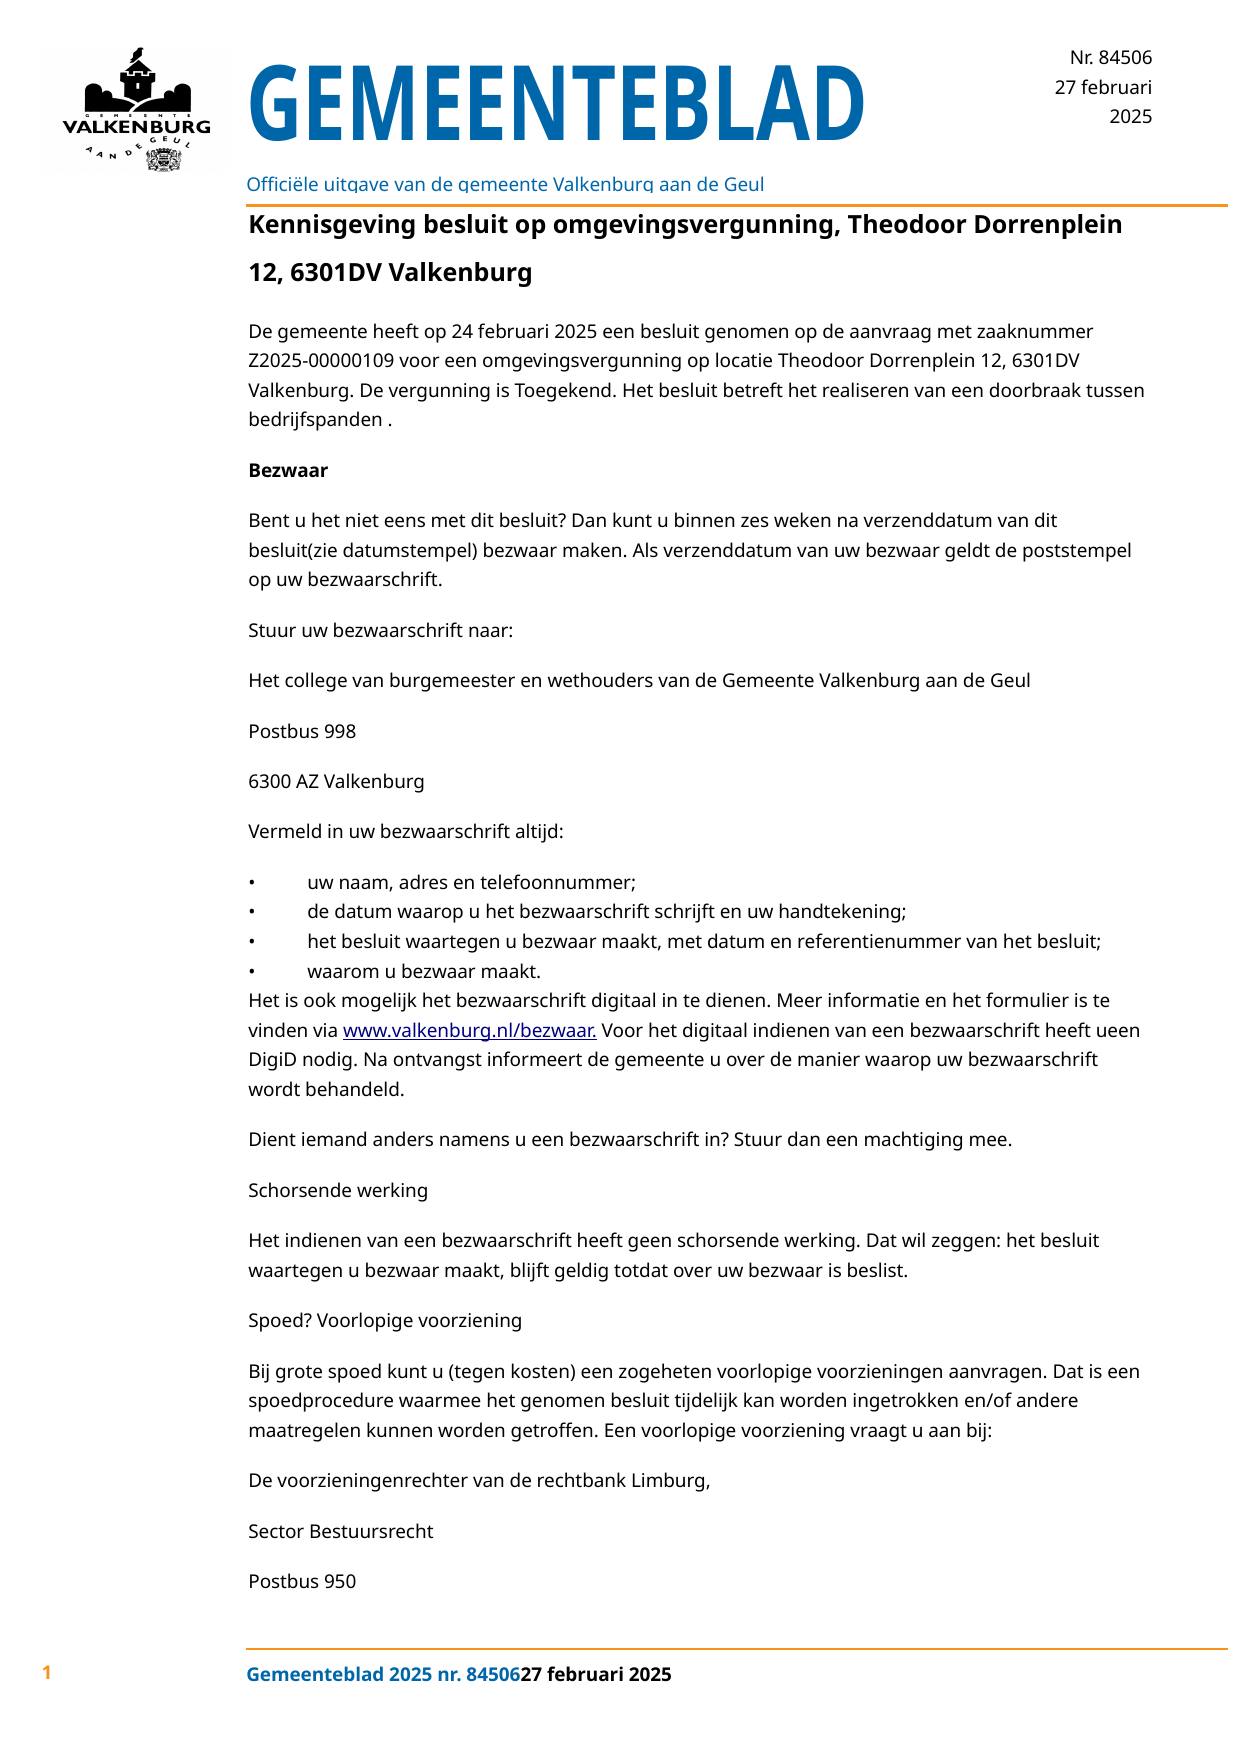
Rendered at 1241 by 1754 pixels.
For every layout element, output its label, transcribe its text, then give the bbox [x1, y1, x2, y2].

text Sector Bestuursrecht [248, 1518, 1152, 1544]
text Spoed? Voorlopige voorziening [248, 1307, 1152, 1333]
picture [41, 47, 231, 172]
text Dient iemand anders namens u een bezwaarschrift in? Stuur dan een machtiging mee. [248, 1127, 1152, 1152]
text 6300 AZ Valkenburg [248, 768, 1152, 794]
text Het college van burgemeester en wethouders van de Gemeente Valkenburg aan de Geul [248, 667, 1152, 693]
text De voorzieningenrechter van de rechtbank Limburg, [248, 1467, 1152, 1493]
list het besluit waartegen u bezwaar maakt, met datum en referentienummer van het besluit; [248, 928, 1152, 954]
text Bezwaar [248, 457, 1152, 483]
list uw naam, adres en telefoonnummer; [248, 869, 1152, 895]
text Het is ook mogelijk het bezwaarschrift digitaal in te dienen. Meer informatie en het formulier is te vinden via www.valkenburg.nl/bezwaar. Voor het digitaal indienen van een bezwaarschrift heeft ueen DigiD nodig. Na ontvangst informeert de gemeente u over de manier waarop uw bezwaarschrift wordt behandeld. [248, 987, 1152, 1102]
text Vermeld in uw bezwaarschrift altijd: [248, 819, 1152, 844]
text Bent u het niet eens met dit besluit? Dan kunt u binnen zes weken na verzenddatum van dit besluit(zie datumstempel) bezwaar maken. Als verzenddatum van uw bezwaar geldt de poststempel op uw bezwaarschrift. [248, 507, 1152, 592]
text Bij grote spoed kunt u (tegen kosten) een zogeheten voorlopige voorzieningen aanvragen. Dat is een spoedprocedure waarmee het genomen besluit tijdelijk kan worden ingetrokken en/of andere maatregelen kunnen worden getroffen. Een voorlopige voorziening vraagt u aan bij: [248, 1358, 1152, 1443]
list de datum waarop u het bezwaarschrift schrijft en uw handtekening; [248, 899, 1152, 924]
text Postbus 950 [248, 1568, 1152, 1594]
list waarom u bezwaar maakt. [248, 958, 1152, 984]
text Stuur uw bezwaarschrift naar: [248, 617, 1152, 643]
text Postbus 998 [248, 718, 1152, 744]
text Het indienen van een bezwaarschrift heeft geen schorsende werking. Dat wil zeggen: het besluit waartegen u bezwaar maakt, blijft geldig totdat over uw bezwaar is beslist. [248, 1227, 1152, 1283]
text Schorsende werking [248, 1177, 1152, 1203]
text De gemeente heeft op 24 februari 2025 een besluit genomen op de aanvraag met zaaknummer Z2025-00000109 voor een omgevingsvergunning op locatie Theodoor Dorrenplein 12, 6301DV Valkenburg. De vergunning is Toegekend. Het besluit betreft het realiseren van een doorbraak tussen bedrijfspanden . [248, 318, 1152, 432]
text Kennisgeving besluit op omgevingsvergunning, Theodoor Dorrenplein 12, 6301DV Valkenburg [248, 207, 1152, 288]
